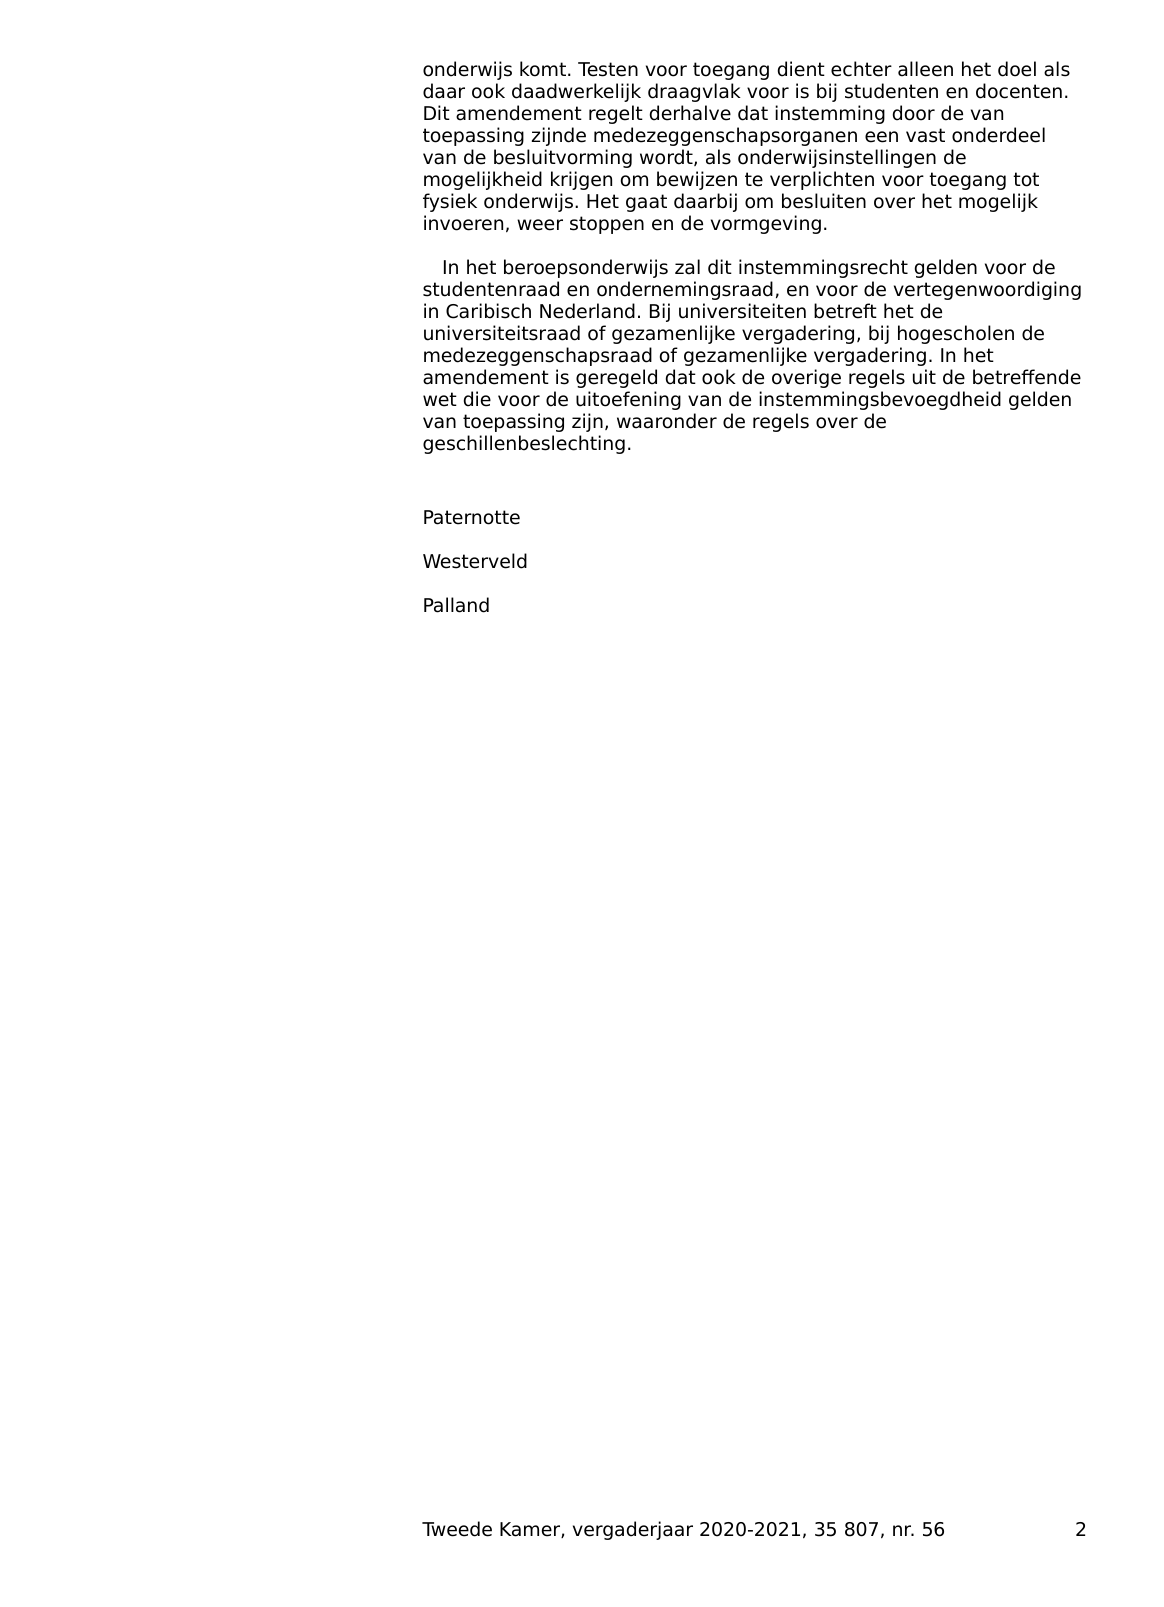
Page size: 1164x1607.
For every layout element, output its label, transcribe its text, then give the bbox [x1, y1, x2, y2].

text Paternotte Westerveld Palland [422, 485, 1087, 617]
text onderwijs komt. Testen voor toegang dient echter alleen het doel als daar ook daadwerkelijk draagvlak voor is bij studenten en docenten. Dit amendement regelt derhalve dat instemming door de van toepassing zijnde medezeggenschapsorganen een vast onderdeel van de besluitvorming wordt, als onderwijsinstellingen de mogelijkheid krijgen om bewijzen te verplichten voor toegang tot fysiek onderwijs. Het gaat daarbij om besluiten over het mogelijk invoeren, weer stoppen en de vormgeving. [422, 59, 1087, 235]
text In het beroepsonderwijs zal dit instemmingsrecht gelden voor de studentenraad en ondernemingsraad, en voor de vertegenwoordiging in Caribisch Nederland. Bij universiteiten betreft het de universiteitsraad of gezamenlijke vergadering, bij hogescholen de medezeggenschapsraad of gezamenlijke vergadering. In het amendement is geregeld dat ook de overige regels uit de betreffende wet die voor de uitoefening van de instemmingsbevoegdheid gelden van toepassing zijn, waaronder de regels over de geschillenbeslechting. [422, 257, 1087, 455]
